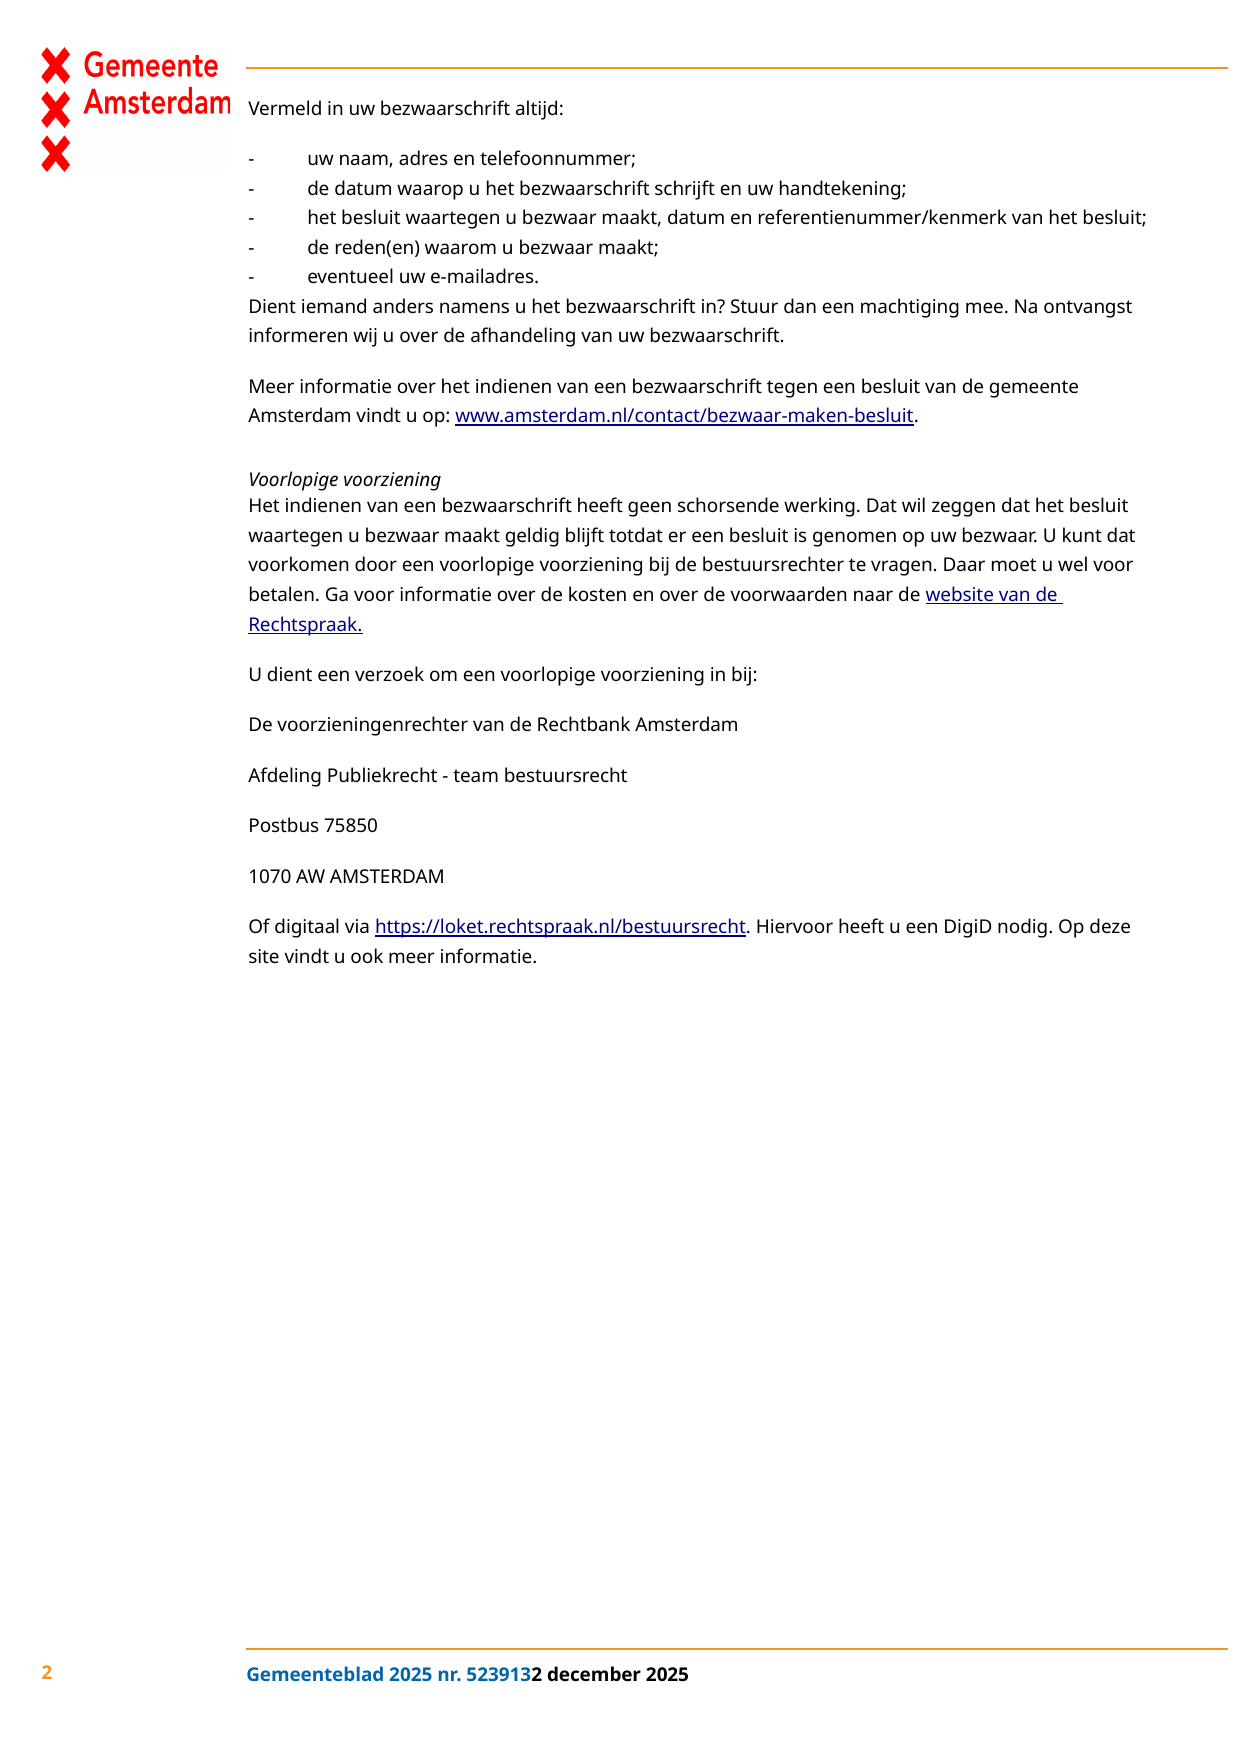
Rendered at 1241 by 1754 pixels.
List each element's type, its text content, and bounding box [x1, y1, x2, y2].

text De voorzieningenrechter van de Rechtbank Amsterdam [248, 712, 1152, 737]
list de reden(en) waarom u bezwaar maakt; [248, 234, 1152, 260]
list de datum waarop u het bezwaarschrift schrijft en uw handtekening; [248, 175, 1152, 201]
text Afdeling Publiekrecht - team bestuursrecht [248, 762, 1152, 788]
text Meer informatie over het indienen van een bezwaarschrift tegen een besluit van de gemeente Amsterdam vindt u op: www.amsterdam.nl/contact/bezwaar-maken-besluit. [248, 373, 1152, 428]
text Het indienen van een bezwaarschrift heeft geen schorsende werking. Dat wil zeggen dat het besluit waartegen u bezwaar maakt geldig blijft totdat er een besluit is genomen op uw bezwaar. U kunt dat voorkomen door een voorlopige voorziening bij de bestuursrechter te vragen. Daar moet u wel voor betalen. Ga voor informatie over de kosten en over de voorwaarden naar de website van de Rechtspraak. [248, 492, 1152, 636]
text Vermeld in uw bezwaarschrift altijd: [248, 95, 1152, 121]
list eventueel uw e-mailadres. [248, 263, 1152, 289]
text Postbus 75850 [248, 812, 1152, 838]
picture [41, 47, 231, 172]
text Of digitaal via https://loket.rechtspraak.nl/bestuursrecht. Hiervoor heeft u een DigiD nodig. Op deze site vindt u ook meer informatie. [248, 913, 1152, 968]
list het besluit waartegen u bezwaar maakt, datum en referentienummer/kenmerk van het besluit; [248, 204, 1152, 230]
list uw naam, adres en telefoonnummer; [248, 145, 1152, 171]
text 1070 AW AMSTERDAM [248, 863, 1152, 888]
text Dient iemand anders namens u het bezwaarschrift in? Stuur dan een machtiging mee. Na ontvangst informeren wij u over de afhandeling van uw bezwaarschrift. [248, 293, 1152, 348]
text Voorlopige voorziening [248, 467, 1152, 492]
text U dient een verzoek om een voorlopige voorziening in bij: [248, 661, 1152, 687]
